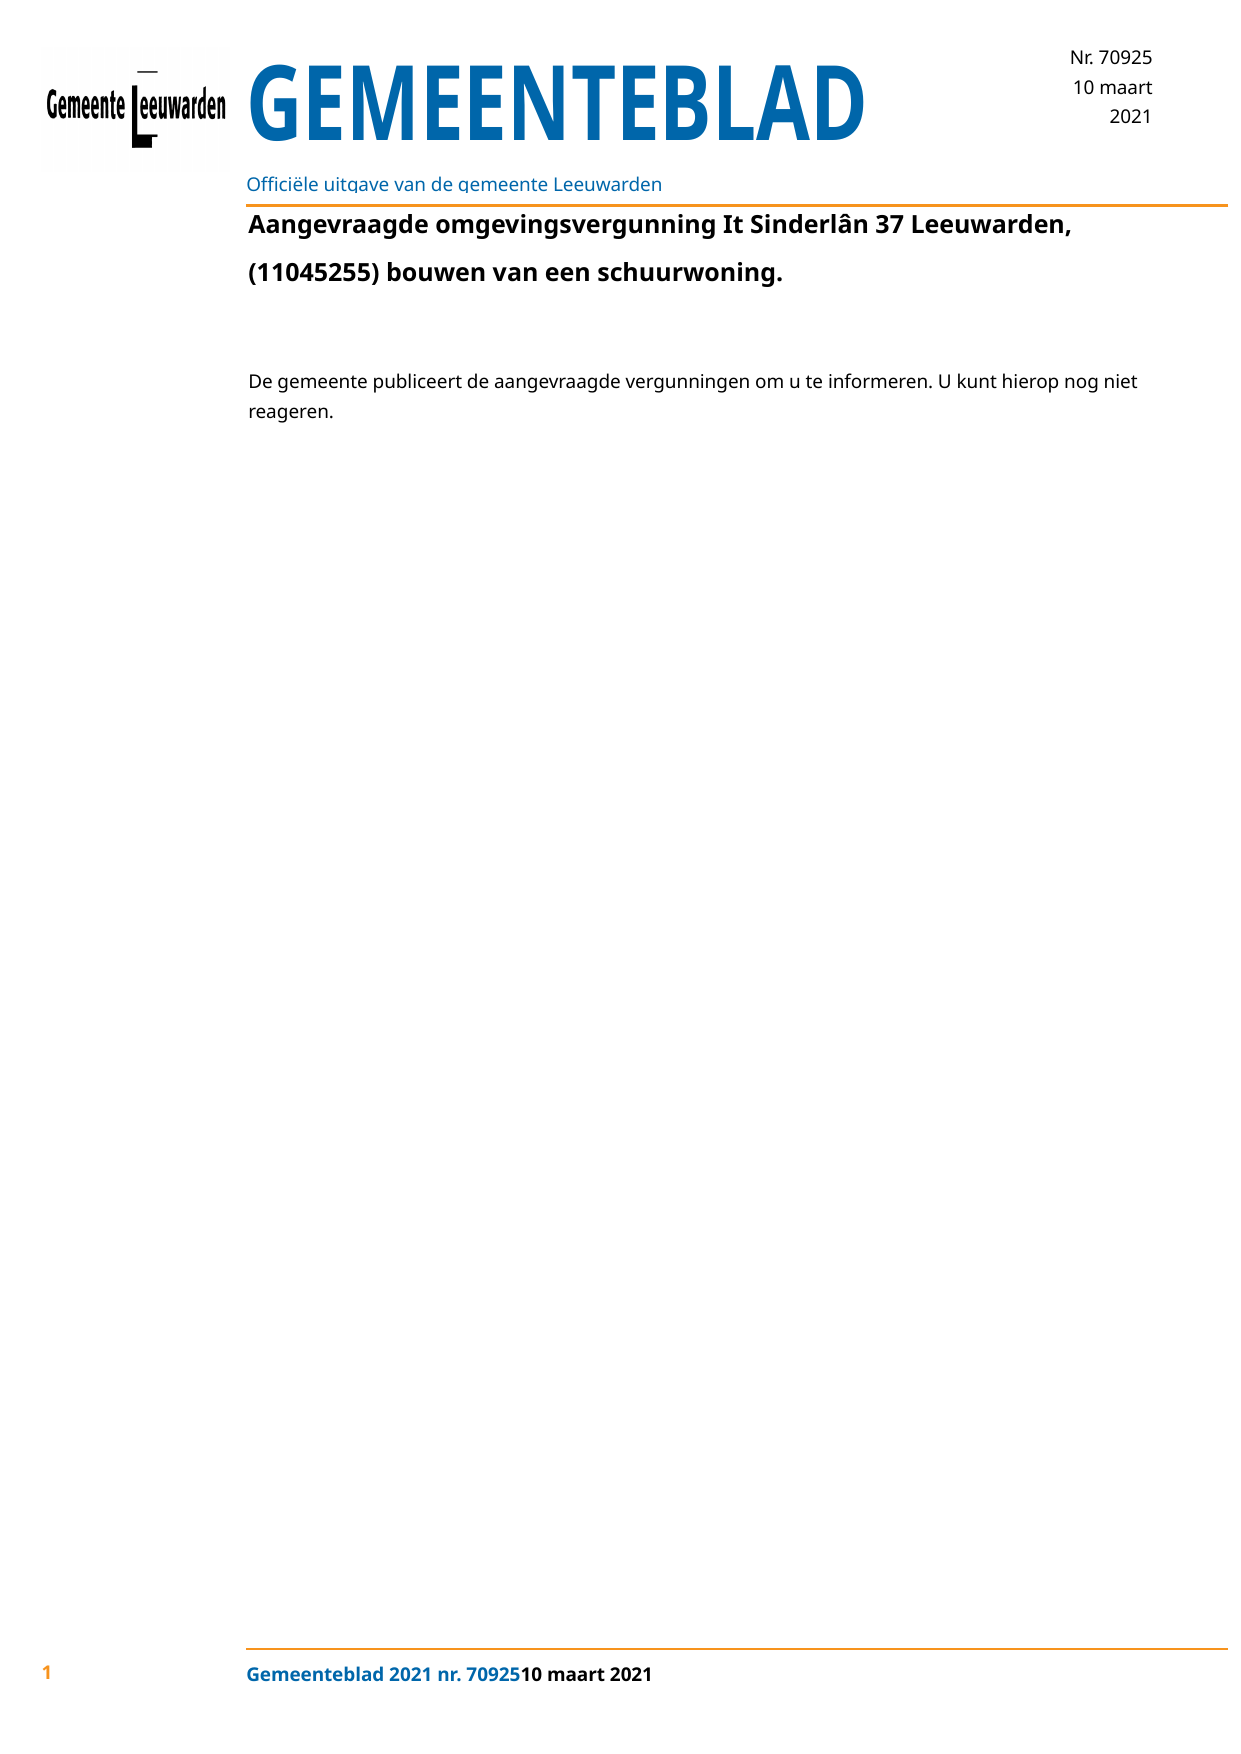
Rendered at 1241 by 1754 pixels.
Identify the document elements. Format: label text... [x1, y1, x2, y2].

text Aangevraagde omgevingsvergunning It Sinderlân 37 Leeuwarden, (11045255) bouwen van een schuurwoning. [248, 207, 1152, 288]
picture [41, 47, 231, 172]
text De gemeente publiceert de aangevraagde vergunningen om u te informeren. U kunt hierop nog niet reageren. [248, 368, 1152, 424]
